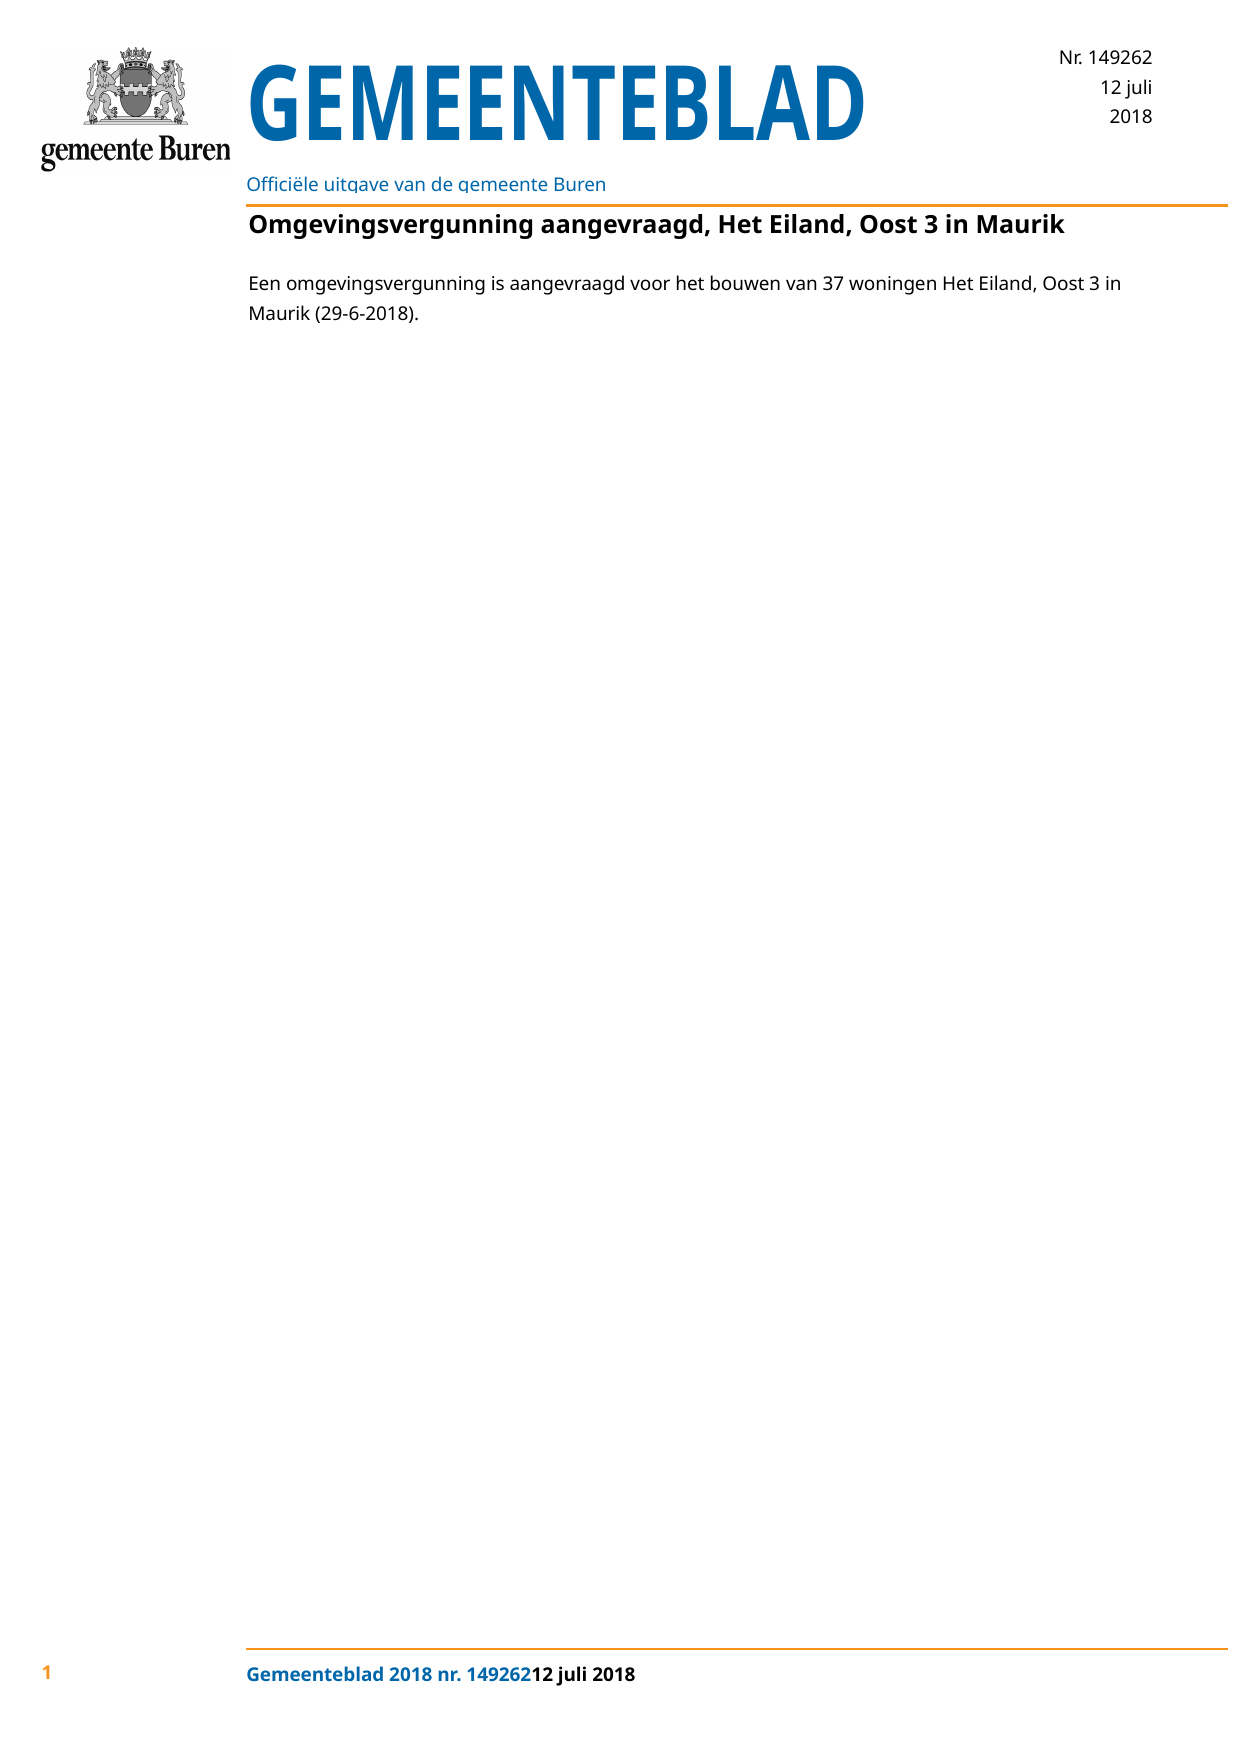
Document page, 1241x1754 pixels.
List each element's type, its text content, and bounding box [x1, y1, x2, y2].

text Omgevingsvergunning aangevraagd, Het Eiland, Oost 3 in Maurik [248, 207, 1152, 241]
picture [41, 47, 231, 172]
text Een omgevingsvergunning is aangevraagd voor het bouwen van 37 woningen Het Eiland, Oost 3 in Maurik (29-6-2018). [248, 270, 1152, 326]
